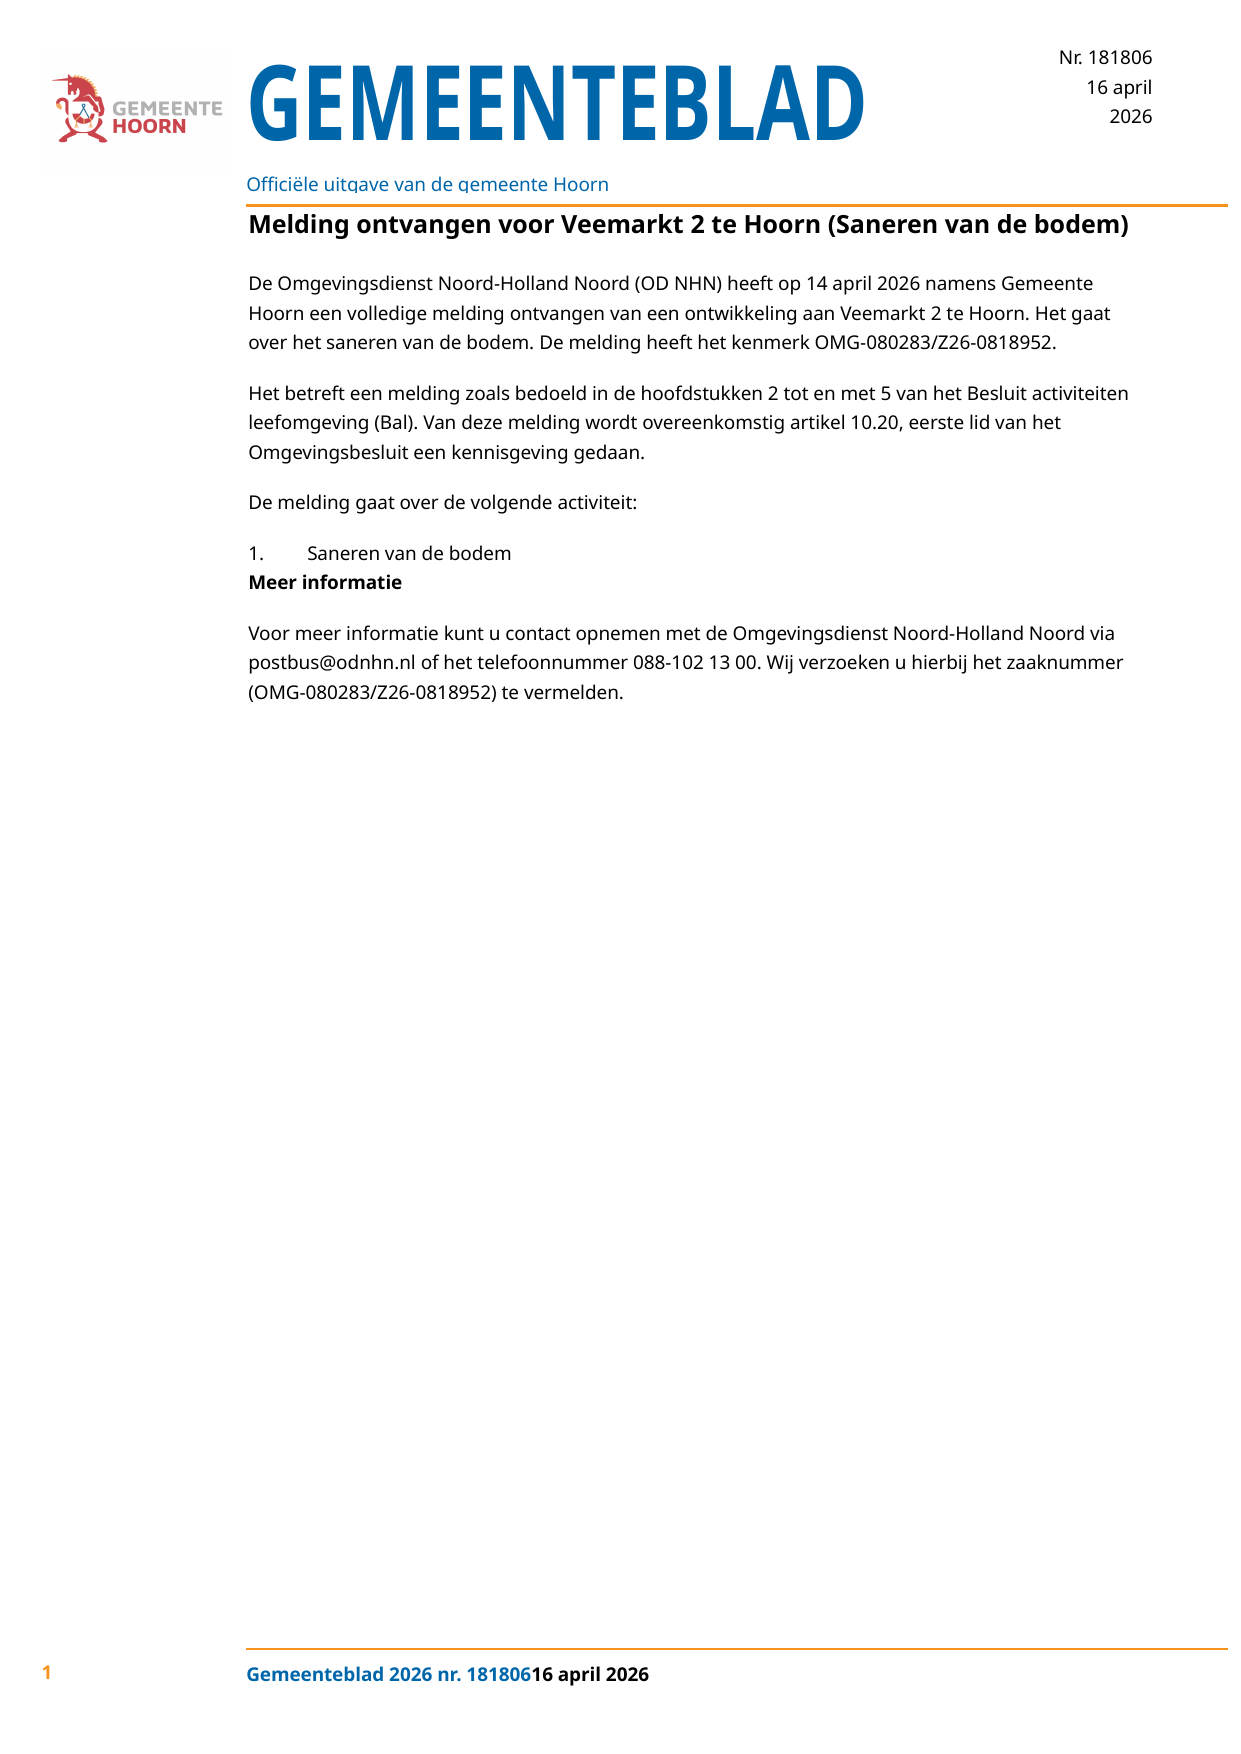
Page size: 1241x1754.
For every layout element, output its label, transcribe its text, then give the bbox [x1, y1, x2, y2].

text De Omgevingsdienst Noord-Holland Noord (OD NHN) heeft op 14 april 2026 namens Gemeente Hoorn een volledige melding ontvangen van een ontwikkeling aan Veemarkt 2 te Hoorn. Het gaat over het saneren van de bodem. De melding heeft het kenmerk OMG-080283/Z26-0818952. [248, 270, 1152, 355]
text Het betreft een melding zoals bedoeld in de hoofdstukken 2 tot en met 5 van het Besluit activiteiten leefomgeving (Bal). Van deze melding wordt overeenkomstig artikel 10.20, eerste lid van het Omgevingsbesluit een kennisgeving gedaan. [248, 380, 1152, 465]
text De melding gaat over de volgende activiteit: [248, 489, 1152, 515]
text Melding ontvangen voor Veemarkt 2 te Hoorn (Saneren van de bodem) [248, 207, 1152, 241]
list Saneren van de bodem [248, 540, 1152, 566]
picture [41, 47, 231, 172]
text Voor meer informatie kunt u contact opnemen met de Omgevingsdienst Noord-Holland Noord via postbus@odnhn.nl of het telefoonnummer 088-102 13 00. Wij verzoeken u hierbij het zaaknummer (OMG-080283/Z26-0818952) te vermelden. [248, 620, 1152, 705]
text Meer informatie [248, 569, 1152, 595]
